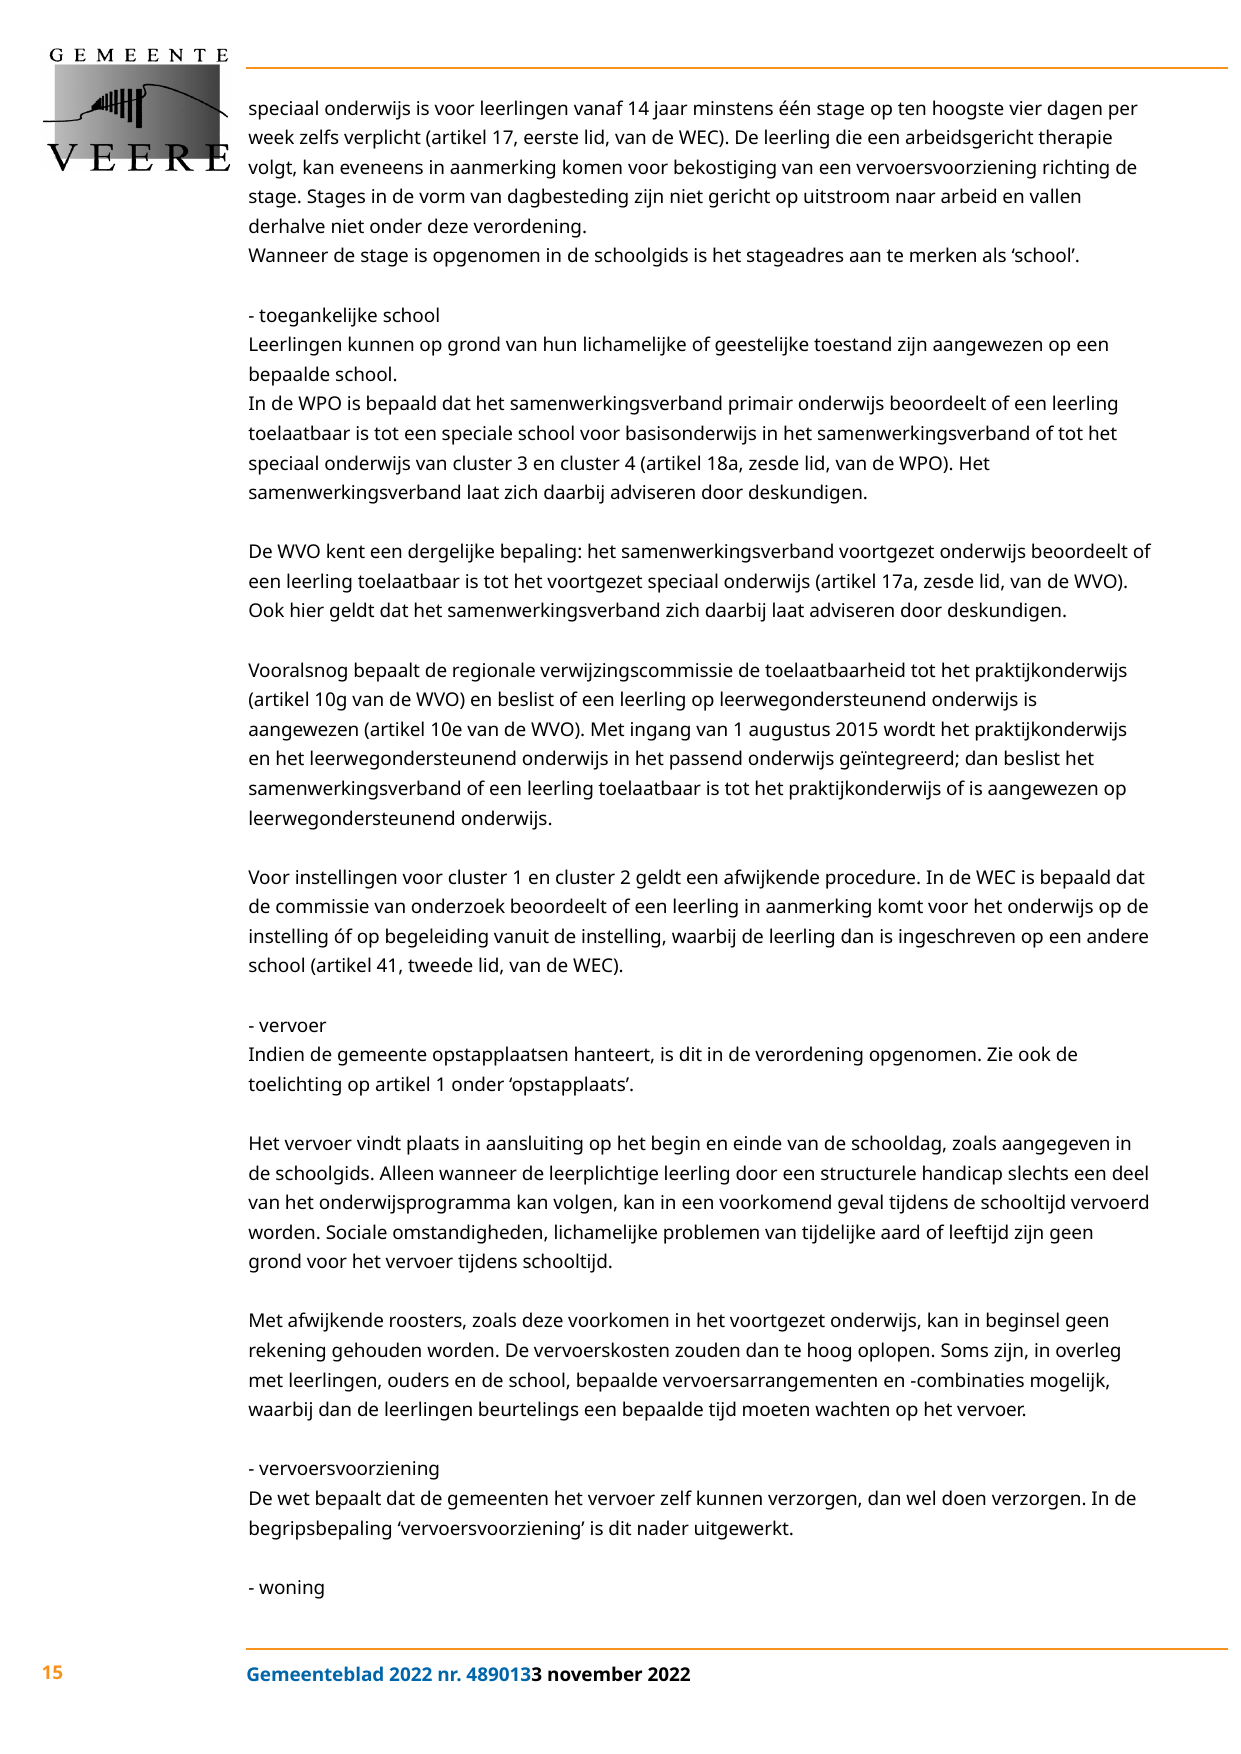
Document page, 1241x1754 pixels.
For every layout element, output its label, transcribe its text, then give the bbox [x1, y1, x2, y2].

text - vervoer [248, 1012, 1152, 1038]
text speciaal onderwijs is voor leerlingen vanaf 14 jaar minstens één stage op ten hoogste vier dagen per week zelfs verplicht (artikel 17, eerste lid, van de WEC). De leerling die een arbeidsgericht therapie volgt, kan eveneens in aanmerking komen voor bekostiging van een vervoersvoorziening richting de stage. Stages in de vorm van dagbesteding zijn niet gericht op uitstroom naar arbeid en vallen derhalve niet onder deze verordening. [248, 95, 1152, 239]
text - vervoersvoorziening [248, 1456, 1152, 1481]
text Leerlingen kunnen op grond van hun lichamelijke of geestelijke toestand zijn aangewezen op een bepaalde school. [248, 331, 1152, 387]
text - woning [248, 1574, 1152, 1600]
text De WVO kent een dergelijke bepaling: het samenwerkingsverband voortgezet onderwijs beoordeelt of een leerling toelaatbaar is tot het voortgezet speciaal onderwijs (artikel 17a, zesde lid, van de WVO). Ook hier geldt dat het samenwerkingsverband zich daarbij laat adviseren door deskundigen. [248, 538, 1152, 623]
text Het vervoer vindt plaats in aansluiting op het begin en einde van de schooldag, zoals aangegeven in de schoolgids. Alleen wanneer de leerplichtige leerling door een structurele handicap slechts een deel van het onderwijsprogramma kan volgen, kan in een voorkomend geval tijdens de schooltijd vervoerd worden. Sociale omstandigheden, lichamelijke problemen van tijdelijke aard of leeftijd zijn geen grond voor het vervoer tijdens schooltijd. [248, 1130, 1152, 1274]
text Wanneer de stage is opgenomen in de schoolgids is het stageadres aan te merken als ‘school’. [248, 243, 1152, 268]
picture [41, 47, 231, 172]
text Vooralsnog bepaalt de regionale verwijzingscommissie de toelaatbaarheid tot het praktijkonderwijs (artikel 10g van de WVO) en beslist of een leerling op leerwegondersteunend onderwijs is aangewezen (artikel 10e van de WVO). Met ingang van 1 augustus 2015 wordt het praktijkonderwijs en het leerwegondersteunend onderwijs in het passend onderwijs geïntegreerd; dan beslist het samenwerkingsverband of een leerling toelaatbaar is tot het praktijkonderwijs of is aangewezen op leerwegondersteunend onderwijs. [248, 657, 1152, 831]
text De wet bepaalt dat de gemeenten het vervoer zelf kunnen verzorgen, dan wel doen verzorgen. In de begripsbepaling ‘vervoersvoorziening’ is dit nader uitgewerkt. [248, 1485, 1152, 1541]
text In de WPO is bepaald dat het samenwerkingsverband primair onderwijs beoordeelt of een leerling toelaatbaar is tot een speciale school voor basisonderwijs in het samenwerkingsverband of tot het speciaal onderwijs van cluster 3 en cluster 4 (artikel 18a, zesde lid, van de WPO). Het samenwerkingsverband laat zich daarbij adviseren door deskundigen. [248, 391, 1152, 505]
text Met afwijkende roosters, zoals deze voorkomen in het voortgezet onderwijs, kan in beginsel geen rekening gehouden worden. De vervoerskosten zouden dan te hoog oplopen. Soms zijn, in overleg met leerlingen, ouders en de school, bepaalde vervoersarrangementen en -combinaties mogelijk, waarbij dan de leerlingen beurtelings een bepaalde tijd moeten wachten op het vervoer. [248, 1308, 1152, 1422]
text Indien de gemeente opstapplaatsen hanteert, is dit in de verordening opgenomen. Zie ook de toelichting op artikel 1 onder ‘opstapplaats’. [248, 1041, 1152, 1097]
text - toegankelijke school [248, 302, 1152, 328]
text Voor instellingen voor cluster 1 en cluster 2 geldt een afwijkende procedure. In de WEC is bepaald dat de commissie van onderzoek beoordeelt of een leerling in aanmerking komt voor het onderwijs op de instelling óf op begeleiding vanuit de instelling, waarbij de leerling dan is ingeschreven op een andere school (artikel 41, tweede lid, van de WEC). [248, 864, 1152, 978]
